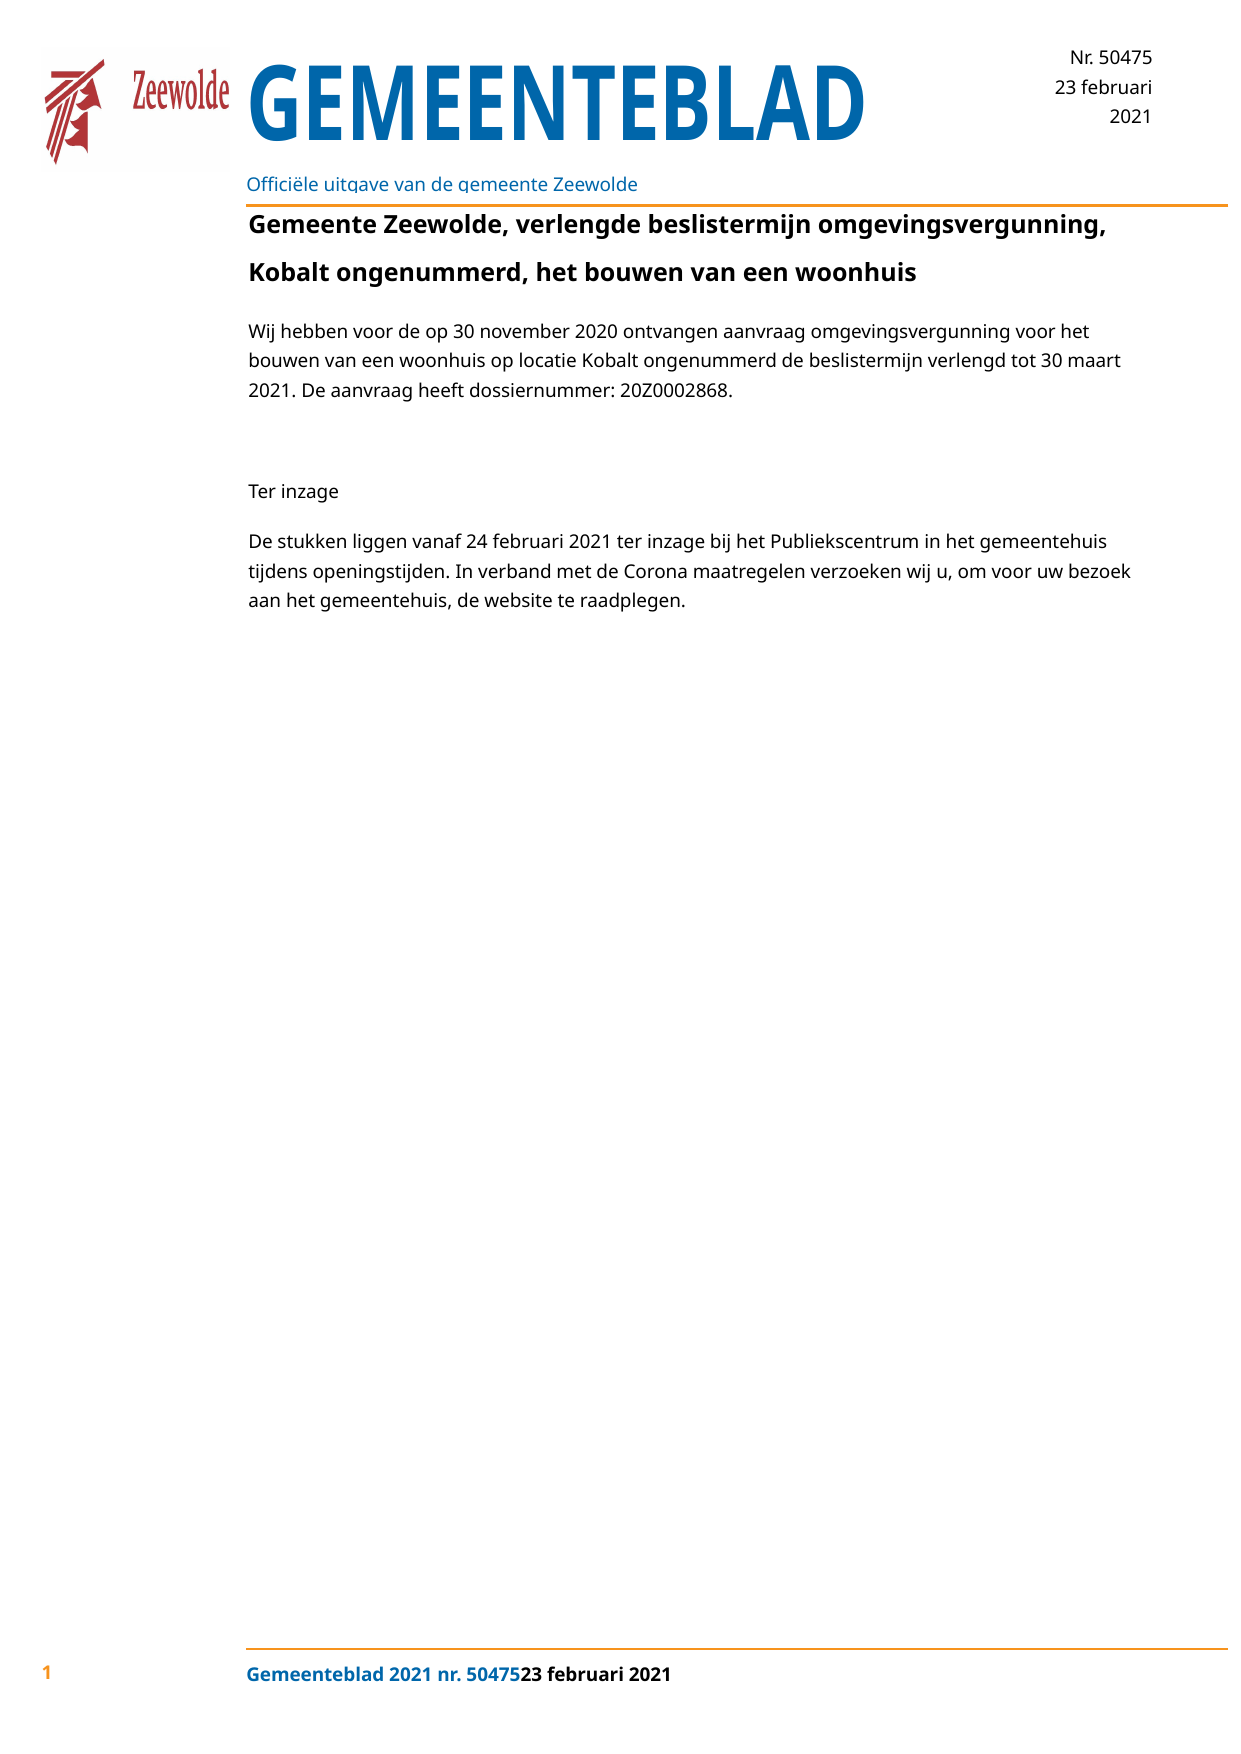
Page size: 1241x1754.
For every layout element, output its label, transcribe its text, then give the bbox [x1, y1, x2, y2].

text De stukken liggen vanaf 24 februari 2021 ter inzage bij het Publiekscentrum in het gemeentehuis tijdens openingstijden. In verband met de Corona maatregelen verzoeken wij u, om voor uw bezoek aan het gemeentehuis, de website te raadplegen. [248, 528, 1152, 613]
text Ter inzage [248, 478, 1152, 504]
picture [41, 47, 231, 172]
text Wij hebben voor de op 30 november 2020 ontvangen aanvraag omgevingsvergunning voor het bouwen van een woonhuis op locatie Kobalt ongenummerd de beslistermijn verlengd tot 30 maart 2021. De aanvraag heeft dossiernummer: 20Z0002868. [248, 318, 1152, 403]
text Gemeente Zeewolde, verlengde beslistermijn omgevingsvergunning, Kobalt ongenummerd, het bouwen van een woonhuis [248, 207, 1152, 288]
